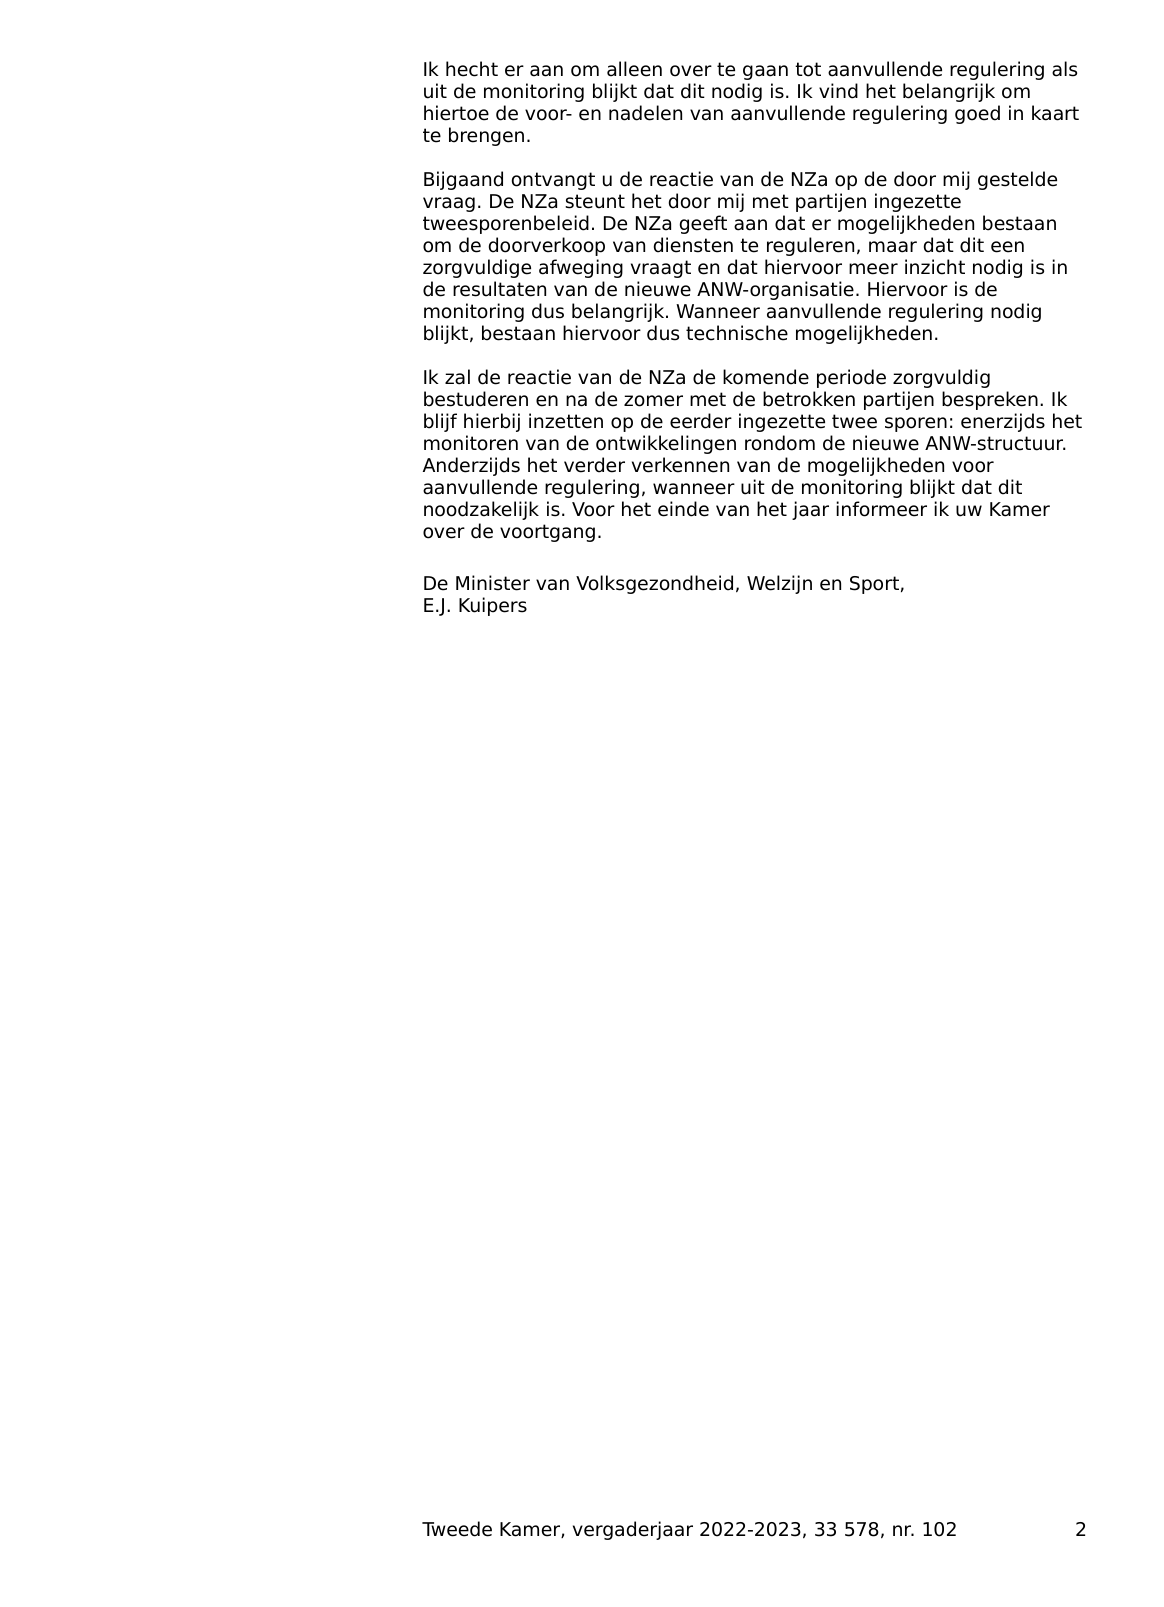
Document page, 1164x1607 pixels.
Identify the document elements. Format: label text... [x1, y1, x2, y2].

text De Minister van Volksgezondheid, Welzijn en Sport, E.J. Kuipers [422, 573, 1087, 617]
text Ik hecht er aan om alleen over te gaan tot aanvullende regulering als uit de monitoring blijkt dat dit nodig is. Ik vind het belangrijk om hiertoe de voor- en nadelen van aanvullende regulering goed in kaart te brengen. [422, 59, 1087, 147]
text Bijgaand ontvangt u de reactie van de NZa op de door mij gestelde vraag. De NZa steunt het door mij met partijen ingezette tweesporenbeleid. De NZa geeft aan dat er mogelijkheden bestaan om de doorverkoop van diensten te reguleren, maar dat dit een zorgvuldige afweging vraagt en dat hiervoor meer inzicht nodig is in de resultaten van de nieuwe ANW-organisatie. Hiervoor is de monitoring dus belangrijk. Wanneer aanvullende regulering nodig blijkt, bestaan hiervoor dus technische mogelijkheden. [422, 169, 1087, 345]
text Ik zal de reactie van de NZa de komende periode zorgvuldig bestuderen en na de zomer met de betrokken partijen bespreken. Ik blijf hierbij inzetten op de eerder ingezette twee sporen: enerzijds het monitoren van de ontwikkelingen rondom de nieuwe ANW-structuur. Anderzijds het verder verkennen van de mogelijkheden voor aanvullende regulering, wanneer uit de monitoring blijkt dat dit noodzakelijk is. Voor het einde van het jaar informeer ik uw Kamer over de voortgang. [422, 367, 1087, 543]
